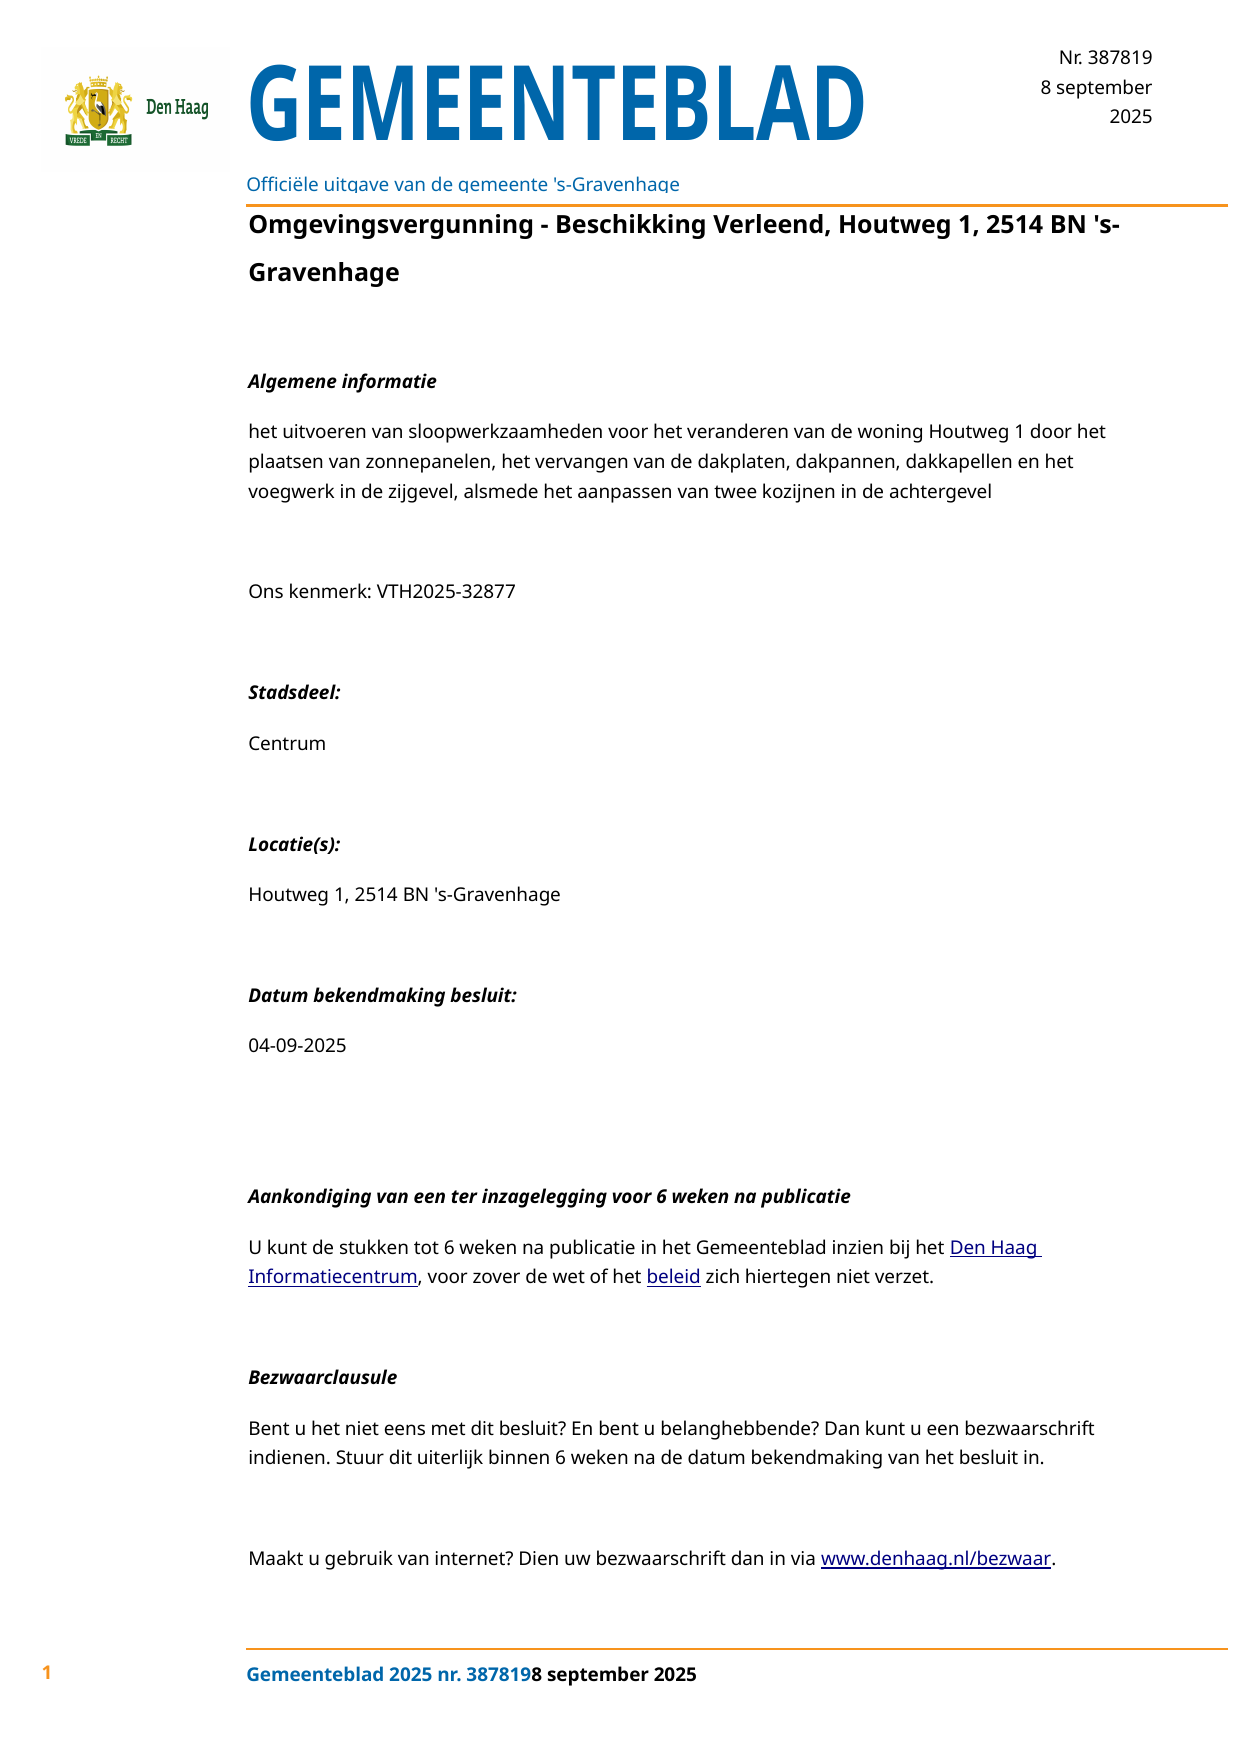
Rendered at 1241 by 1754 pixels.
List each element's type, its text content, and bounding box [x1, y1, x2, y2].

text Centrum [248, 730, 1152, 756]
text Ons kenmerk: VTH2025-32877 [248, 579, 1152, 604]
text Maakt u gebruik van internet? Dien uw bezwaarschrift dan in via www.denhaag.nl/bezwaar. [248, 1545, 1152, 1571]
text Omgevingsvergunning - Beschikking Verleend, Houtweg 1, 2514 BN 's-Gravenhage [248, 207, 1152, 288]
text Bent u het niet eens met dit besluit? En bent u belanghebbende? Dan kunt u een bezwaarschrift indienen. Stuur dit uiterlijk binnen 6 weken na de datum bekendmaking van het besluit in. [248, 1415, 1152, 1470]
picture [41, 47, 231, 172]
text 04-09-2025 [248, 1032, 1152, 1058]
text Houtweg 1, 2514 BN 's-Gravenhage [248, 881, 1152, 907]
text Locatie(s): [248, 831, 1152, 857]
text Stadsdeel: [248, 679, 1152, 705]
text het uitvoeren van sloopwerkzaamheden voor het veranderen van de woning Houtweg 1 door het plaatsen van zonnepanelen, het vervangen van de dakplaten, dakpannen, dakkapellen en het voegwerk in de zijgevel, alsmede het aanpassen van twee kozijnen in de achtergevel [248, 419, 1152, 504]
text Bezwaarclausule [248, 1364, 1152, 1390]
text Algemene informatie [248, 368, 1152, 394]
text Aankondiging van een ter inzagelegging voor 6 weken na publicatie [248, 1184, 1152, 1209]
text Datum bekendmaking besluit: [248, 982, 1152, 1008]
text U kunt de stukken tot 6 weken na publicatie in het Gemeenteblad inzien bij het Den Haag Informatiecentrum, voor zover de wet of het beleid zich hiertegen niet verzet. [248, 1234, 1152, 1289]
